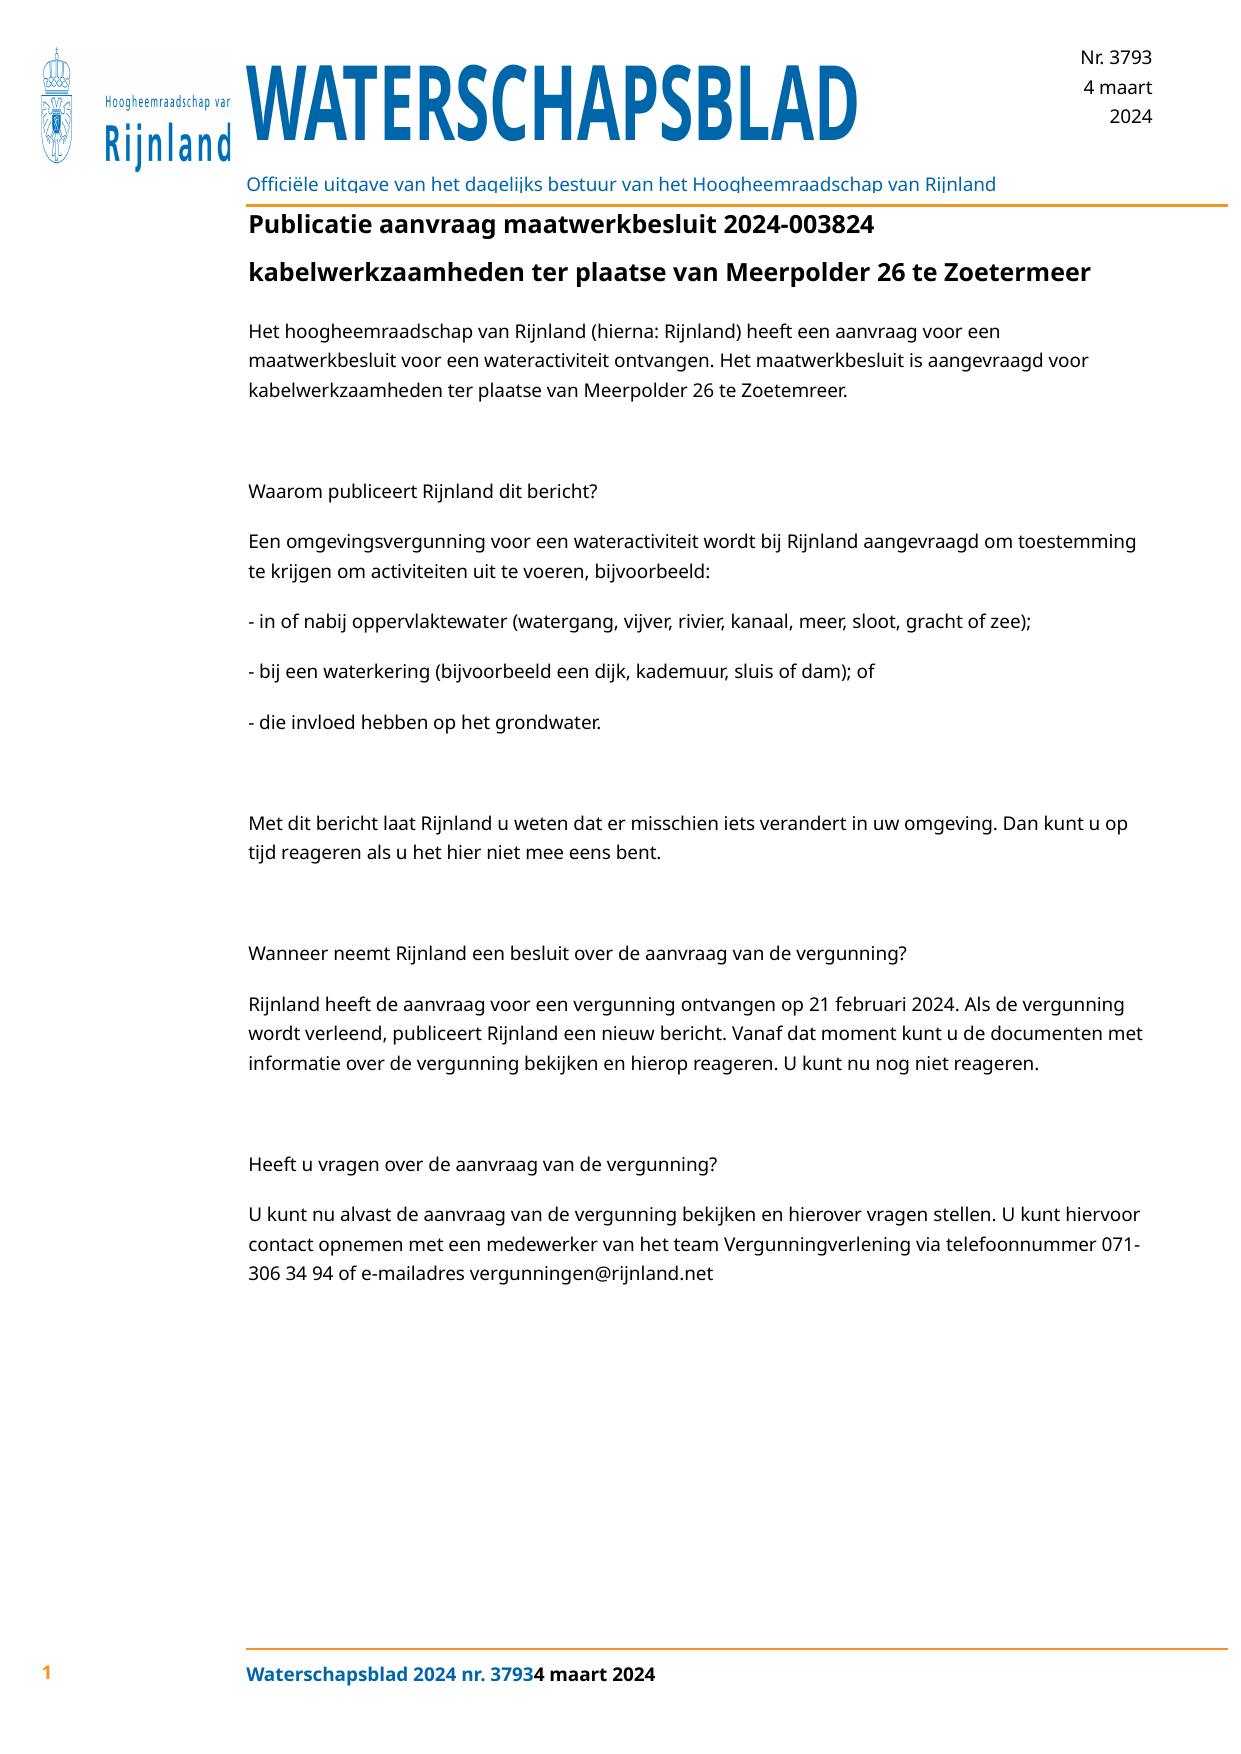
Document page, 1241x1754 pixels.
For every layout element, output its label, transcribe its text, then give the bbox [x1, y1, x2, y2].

picture [41, 47, 231, 172]
text U kunt nu alvast de aanvraag van de vergunning bekijken en hierover vragen stellen. U kunt hiervoor contact opnemen met een medewerker van het team Vergunningverlening via telefoonnummer 071-306 34 94 of e-mailadres vergunningen@rijnland.net [248, 1201, 1152, 1286]
text Heeft u vragen over de aanvraag van de vergunning? [248, 1151, 1152, 1177]
text - bij een waterkering (bijvoorbeeld een dijk, kademuur, sluis of dam); of [248, 659, 1152, 684]
text Publicatie aanvraag maatwerkbesluit 2024-003824 kabelwerkzaamheden ter plaatse van Meerpolder 26 te Zoetermeer [248, 207, 1152, 288]
text Waarom publiceert Rijnland dit bericht? [248, 478, 1152, 504]
text - die invloed hebben op het grondwater. [248, 709, 1152, 735]
text - in of nabij oppervlaktewater (watergang, vijver, rivier, kanaal, meer, sloot, gracht of zee); [248, 608, 1152, 634]
text Een omgevingsvergunning voor een wateractiviteit wordt bij Rijnland aangevraagd om toestemming te krijgen om activiteiten uit te voeren, bijvoorbeeld: [248, 528, 1152, 584]
text Rijnland heeft de aanvraag voor een vergunning ontvangen op 21 februari 2024. Als de vergunning wordt verleend, publiceert Rijnland een nieuw bericht. Vanaf dat moment kunt u de documenten met informatie over de vergunning bekijken en hierop reageren. U kunt nu nog niet reageren. [248, 991, 1152, 1076]
text Het hoogheemraadschap van Rijnland (hierna: Rijnland) heeft een aanvraag voor een maatwerkbesluit voor een wateractiviteit ontvangen. Het maatwerkbesluit is aangevraagd voor kabelwerkzaamheden ter plaatse van Meerpolder 26 te Zoetemreer. [248, 318, 1152, 403]
text Met dit bericht laat Rijnland u weten dat er misschien iets verandert in uw omgeving. Dan kunt u op tijd reageren als u het hier niet mee eens bent. [248, 810, 1152, 865]
text Wanneer neemt Rijnland een besluit over de aanvraag van de vergunning? [248, 940, 1152, 966]
